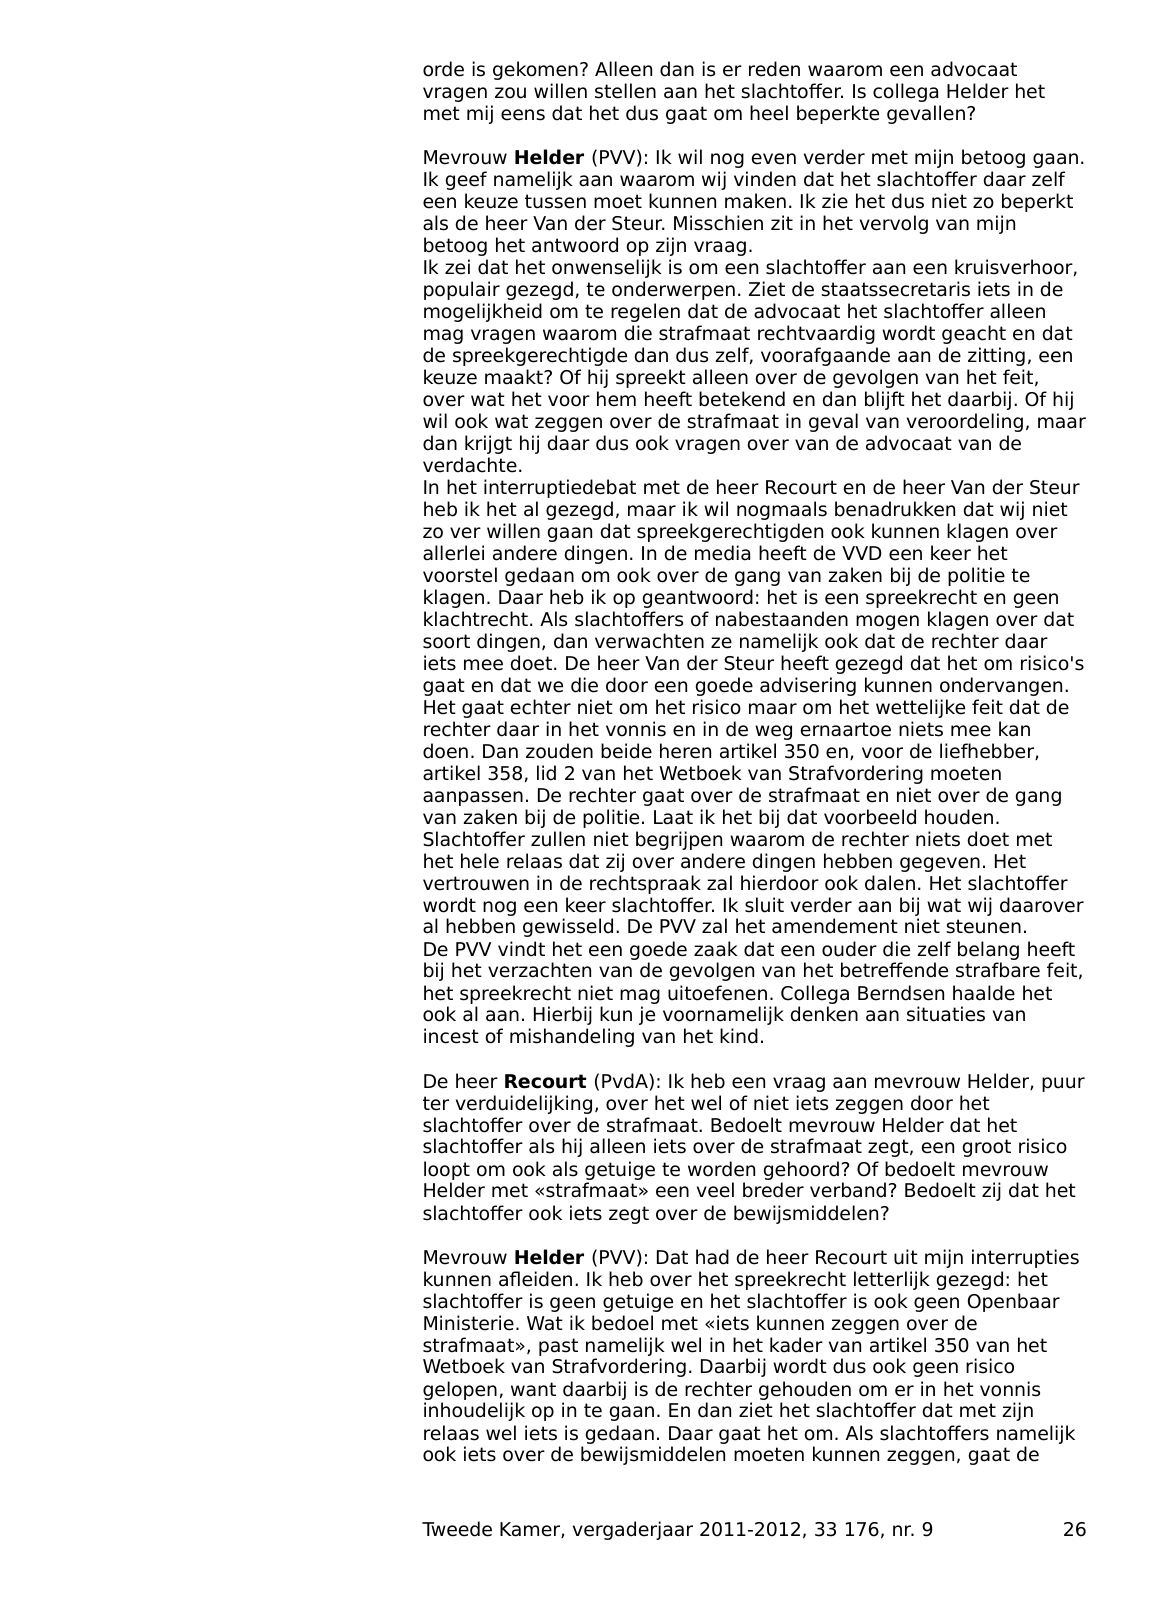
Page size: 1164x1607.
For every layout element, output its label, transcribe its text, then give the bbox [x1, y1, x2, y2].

text Mevrouw Helder (PVV): Ik wil nog even verder met mijn betoog gaan. Ik geef namelijk aan waarom wij vinden dat het slachtoffer daar zelf een keuze tussen moet kunnen maken. Ik zie het dus niet zo beperkt als de heer Van der Steur. Misschien zit in het vervolg van mijn betoog het antwoord op zijn vraag. [422, 147, 1087, 257]
text In het interruptiedebat met de heer Recourt en de heer Van der Steur heb ik het al gezegd, maar ik wil nogmaals benadrukken dat wij niet zo ver willen gaan dat spreekgerechtigden ook kunnen klagen over allerlei andere dingen. In de media heeft de VVD een keer het voorstel gedaan om ook over de gang van zaken bij de politie te klagen. Daar heb ik op geantwoord: het is een spreekrecht en geen klachtrecht. Als slachtoffers of nabestaanden mogen klagen over dat soort dingen, dan verwachten ze namelijk ook dat de rechter daar iets mee doet. De heer Van der Steur heeft gezegd dat het om risico's gaat en dat we die door een goede advisering kunnen ondervangen. Het gaat echter niet om het risico maar om het wettelijke feit dat de rechter daar in het vonnis en in de weg ernaartoe niets mee kan doen. Dan zouden beide heren artikel 350 en, voor de liefhebber, artikel 358, lid 2 van het Wetboek van Strafvordering moeten aanpassen. De rechter gaat over de strafmaat en niet over de gang van zaken bij de politie. Laat ik het bij dat voorbeeld houden. Slachtoffer zullen niet begrijpen waarom de rechter niets doet met het hele relaas dat zij over andere dingen hebben gegeven. Het vertrouwen in de rechtspraak zal hierdoor ook dalen. Het slachtoffer wordt nog een keer slachtoffer. Ik sluit verder aan bij wat wij daarover al hebben gewisseld. De PVV zal het amendement niet steunen. [422, 477, 1087, 938]
text Mevrouw Helder (PVV): Dat had de heer Recourt uit mijn interrupties kunnen afleiden. Ik heb over het spreekrecht letterlijk gezegd: het slachtoffer is geen getuige en het slachtoffer is ook geen Openbaar Ministerie. Wat ik bedoel met «iets kunnen zeggen over de strafmaat», past namelijk wel in het kader van artikel 350 van het Wetboek van Strafvordering. Daarbij wordt dus ook geen risico gelopen, want daarbij is de rechter gehouden om er in het vonnis inhoudelijk op in te gaan. En dan ziet het slachtoffer dat met zijn relaas wel iets is gedaan. Daar gaat het om. Als slachtoffers namelijk ook iets over de bewijsmiddelen moeten kunnen zeggen, gaat de [422, 1247, 1087, 1466]
text Ik zei dat het onwenselijk is om een slachtoffer aan een kruisverhoor, populair gezegd, te onderwerpen. Ziet de staatssecretaris iets in de mogelijkheid om te regelen dat de advocaat het slachtoffer alleen mag vragen waarom die strafmaat rechtvaardig wordt geacht en dat de spreekgerechtigde dan dus zelf, voorafgaande aan de zitting, een keuze maakt? Of hij spreekt alleen over de gevolgen van het feit, over wat het voor hem heeft betekend en dan blijft het daarbij. Of hij wil ook wat zeggen over de strafmaat in geval van veroordeling, maar dan krijgt hij daar dus ook vragen over van de advocaat van de verdachte. [422, 257, 1087, 477]
text De heer Recourt (PvdA): Ik heb een vraag aan mevrouw Helder, puur ter verduidelijking, over het wel of niet iets zeggen door het slachtoffer over de strafmaat. Bedoelt mevrouw Helder dat het slachtoffer als hij alleen iets over de strafmaat zegt, een groot risico loopt om ook als getuige te worden gehoord? Of bedoelt mevrouw Helder met «strafmaat» een veel breder verband? Bedoelt zij dat het slachtoffer ook iets zegt over de bewijsmiddelen? [422, 1071, 1087, 1224]
text De PVV vindt het een goede zaak dat een ouder die zelf belang heeft bij het verzachten van de gevolgen van het betreffende strafbare feit, het spreekrecht niet mag uitoefenen. Collega Berndsen haalde het ook al aan. Hierbij kun je voornamelijk denken aan situaties van incest of mishandeling van het kind. [422, 938, 1087, 1048]
text orde is gekomen? Alleen dan is er reden waarom een advocaat vragen zou willen stellen aan het slachtoffer. Is collega Helder het met mij eens dat het dus gaat om heel beperkte gevallen? [422, 59, 1087, 125]
